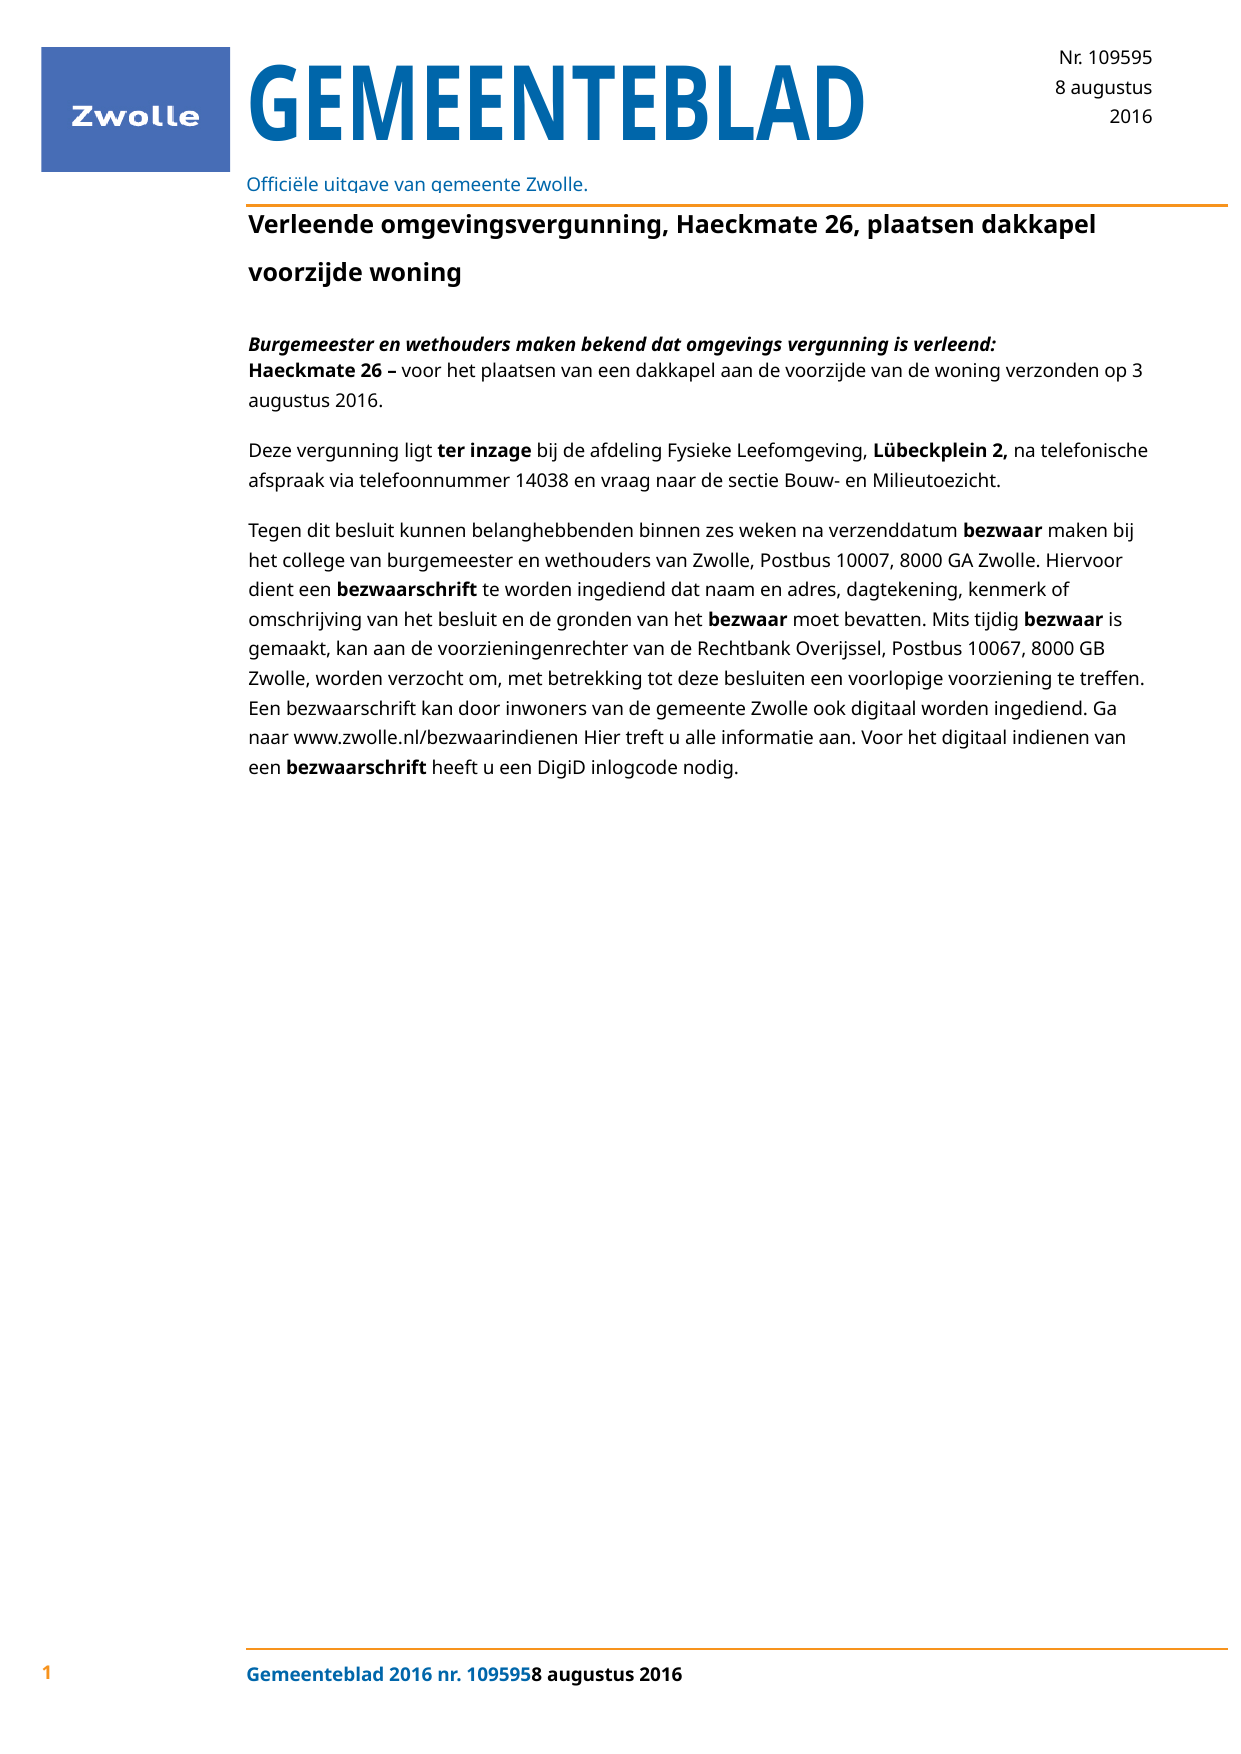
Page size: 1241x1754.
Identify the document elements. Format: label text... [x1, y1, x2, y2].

text Verleende omgevingsvergunning, Haeckmate 26, plaatsen dakkapel voorzijde woning [248, 207, 1152, 288]
text Burgemeester en wethouders maken bekend dat omgevings vergunning is verleend: [248, 331, 1152, 357]
text Haeckmate 26 – voor het plaatsen van een dakkapel aan de voorzijde van de woning verzonden op 3 augustus 2016. [248, 357, 1152, 412]
text Deze vergunning ligt ter inzage bij de afdeling Fysieke Leefomgeving, Lübeckplein 2, na telefonische afspraak via telefoonnummer 14038 en vraag naar de sectie Bouw- en Milieutoezicht. [248, 437, 1152, 492]
picture [41, 47, 231, 172]
text Tegen dit besluit kunnen belanghebbenden binnen zes weken na verzenddatum bezwaar maken bij het college van burgemeester en wethouders van Zwolle, Postbus 10007, 8000 GA Zwolle. Hiervoor dient een bezwaarschrift te worden ingediend dat naam en adres, dagtekening, kenmerk of omschrijving van het besluit en de gronden van het bezwaar moet bevatten. Mits tijdig bezwaar is gemaakt, kan aan de voorzieningenrechter van de Rechtbank Overijssel, Postbus 10067, 8000 GB Zwolle, worden verzocht om, met betrekking tot deze besluiten een voorlopige voorziening te treffen. Een bezwaarschrift kan door inwoners van de gemeente Zwolle ook digitaal worden ingediend. Ga naar www.zwolle.nl/bezwaarindienen Hier treft u alle informatie aan. Voor het digitaal indienen van een bezwaarschrift heeft u een DigiD inlogcode nodig. [248, 517, 1152, 779]
